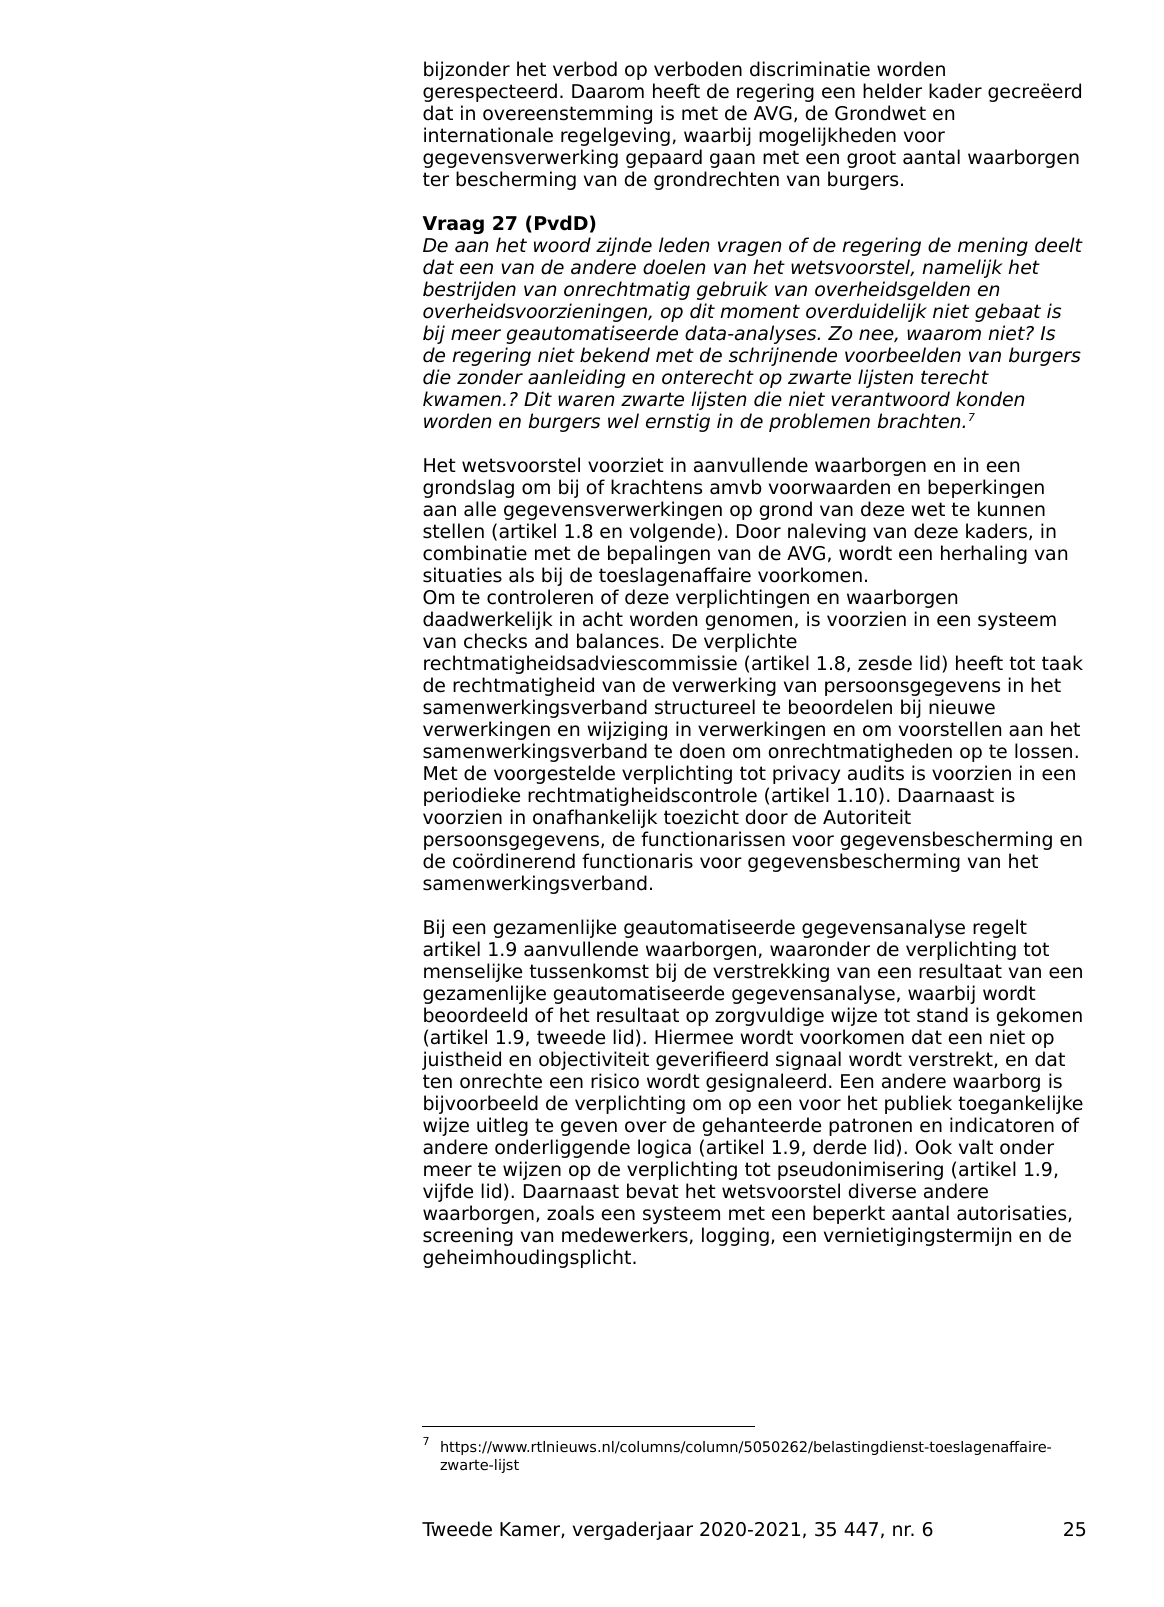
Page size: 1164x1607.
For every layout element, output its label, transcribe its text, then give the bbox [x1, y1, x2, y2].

text Bij een gezamenlijke geautomatiseerde gegevensanalyse regelt artikel 1.9 aanvullende waarborgen, waaronder de verplichting tot menselijke tussenkomst bij de verstrekking van een resultaat van een gezamenlijke geautomatiseerde gegevensanalyse, waarbij wordt beoordeeld of het resultaat op zorgvuldige wijze tot stand is gekomen (artikel 1.9, tweede lid). Hiermee wordt voorkomen dat een niet op juistheid en objectiviteit geverifieerd signaal wordt verstrekt, en dat ten onrechte een risico wordt gesignaleerd. Een andere waarborg is bijvoorbeeld de verplichting om op een voor het publiek toegankelijke wijze uitleg te geven over de gehanteerde patronen en indicatoren of andere onderliggende logica (artikel 1.9, derde lid). Ook valt onder meer te wijzen op de verplichting tot pseudonimisering (artikel 1.9, vijfde lid). Daarnaast bevat het wetsvoorstel diverse andere waarborgen, zoals een systeem met een beperkt aantal autorisaties, screening van medewerkers, logging, een vernietigingstermijn en de geheimhoudingsplicht. [422, 917, 1087, 1268]
text https://www.rtlnieuws.nl/columns/column/5050262/belastingdienst-toeslagenaffaire-zwarte-lijst [422, 1435, 1087, 1474]
text Het wetsvoorstel voorziet in aanvullende waarborgen en in een grondslag om bij of krachtens amvb voorwaarden en beperkingen aan alle gegevensverwerkingen op grond van deze wet te kunnen stellen (artikel 1.8 en volgende). Door naleving van deze kaders, in combinatie met de bepalingen van de AVG, wordt een herhaling van situaties als bij de toeslagenaffaire voorkomen. [422, 455, 1087, 587]
text bijzonder het verbod op verboden discriminatie worden gerespecteerd. Daarom heeft de regering een helder kader gecreëerd dat in overeenstemming is met de AVG, de Grondwet en internationale regelgeving, waarbij mogelijkheden voor gegevensverwerking gepaard gaan met een groot aantal waarborgen ter bescherming van de grondrechten van burgers. [422, 59, 1087, 191]
text De aan het woord zijnde leden vragen of de regering de mening deelt dat een van de andere doelen van het wetsvoorstel, namelijk het bestrijden van onrechtmatig gebruik van overheidsgelden en overheidsvoorzieningen, op dit moment overduidelijk niet gebaat is bij meer geautomatiseerde data-analyses. Zo nee, waarom niet? Is de regering niet bekend met de schrijnende voorbeelden van burgers die zonder aanleiding en onterecht op zwarte lijsten terecht kwamen.? Dit waren zwarte lijsten die niet verantwoord konden worden en burgers wel ernstig in de problemen brachten. [422, 235, 1087, 433]
text Om te controleren of deze verplichtingen en waarborgen daadwerkelijk in acht worden genomen, is voorzien in een systeem van checks and balances. De verplichte rechtmatigheidsadviescommissie (artikel 1.8, zesde lid) heeft tot taak de rechtmatigheid van de verwerking van persoonsgegevens in het samenwerkingsverband structureel te beoordelen bij nieuwe verwerkingen en wijziging in verwerkingen en om voorstellen aan het samenwerkingsverband te doen om onrechtmatigheden op te lossen. Met de voorgestelde verplichting tot privacy audits is voorzien in een periodieke rechtmatigheidscontrole (artikel 1.10). Daarnaast is voorzien in onafhankelijk toezicht door de Autoriteit persoonsgegevens, de functionarissen voor gegevensbescherming en de coördinerend functionaris voor gegevensbescherming van het samenwerkingsverband. [422, 587, 1087, 895]
text Vraag 27 (PvdD) [422, 213, 1087, 235]
